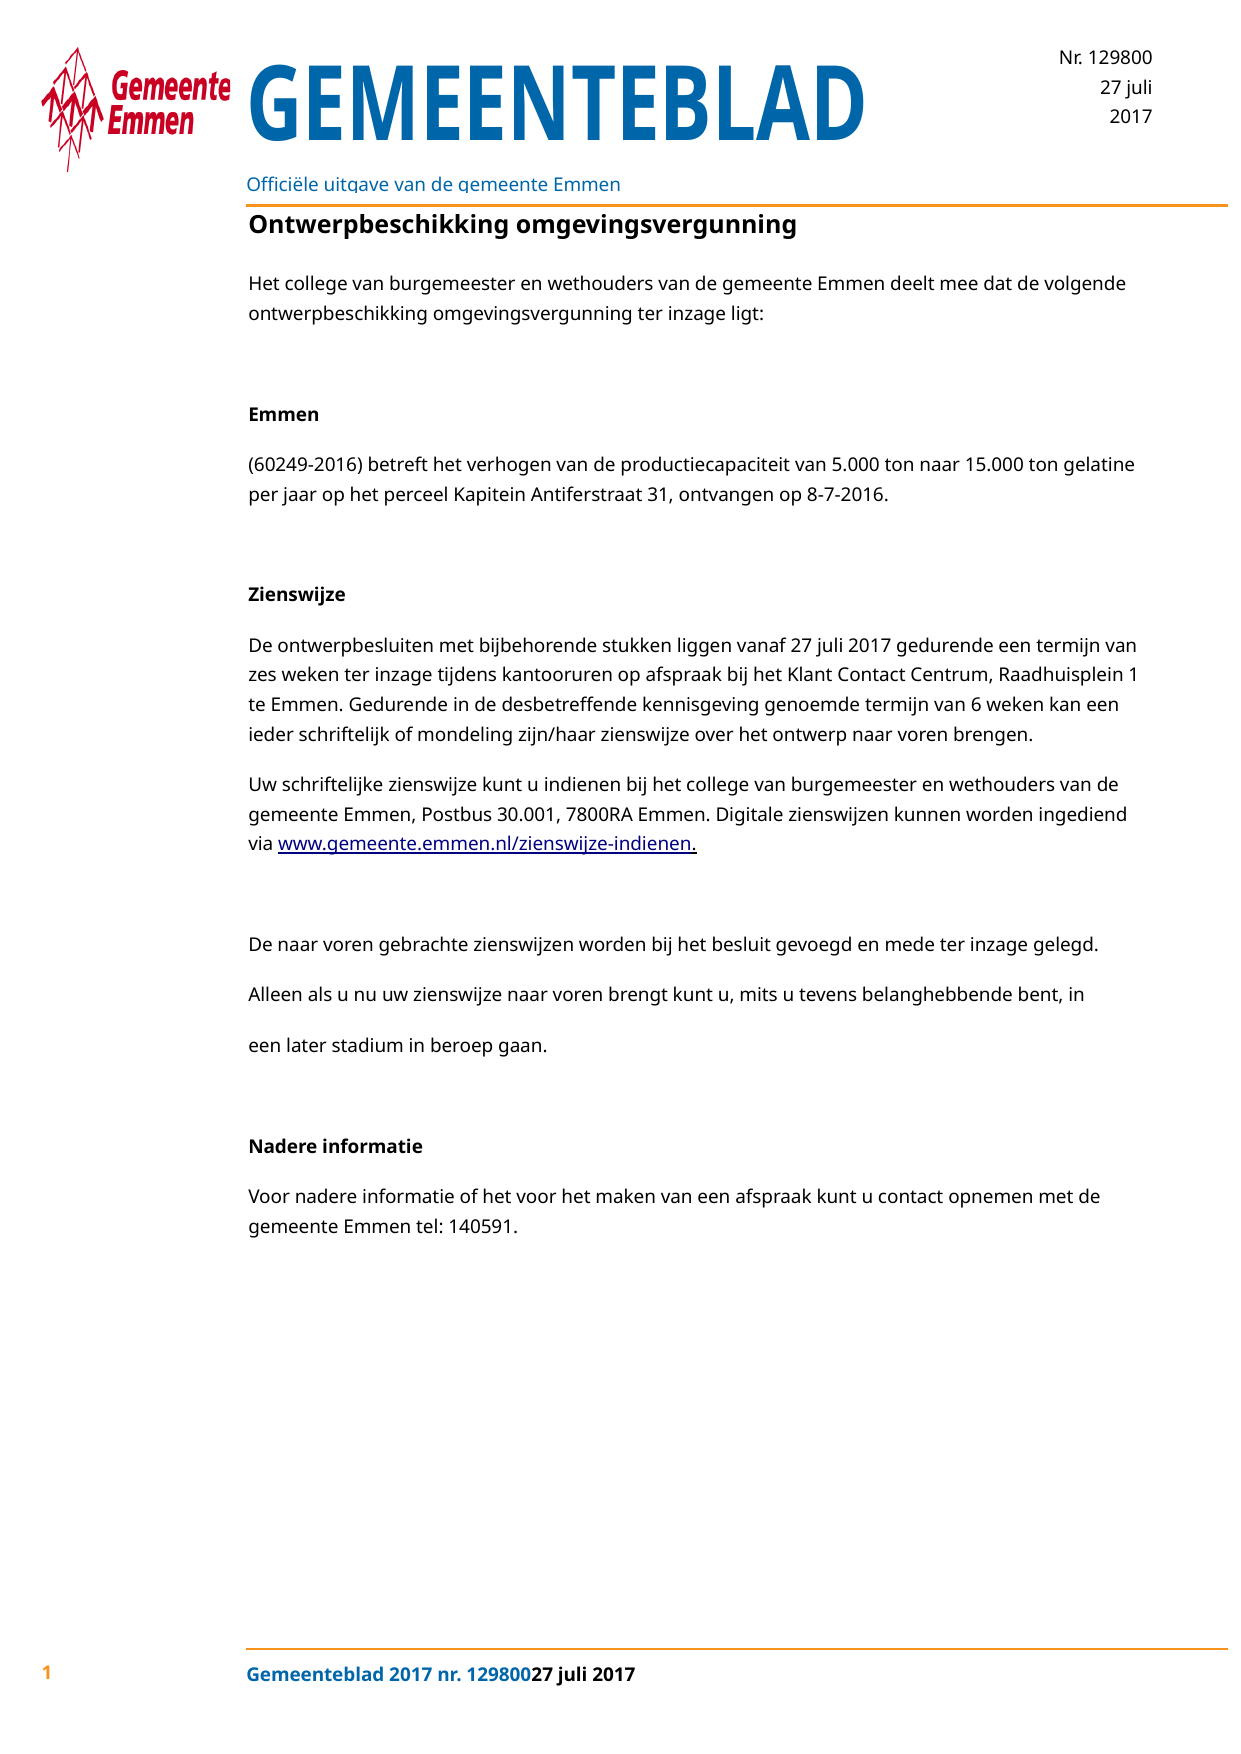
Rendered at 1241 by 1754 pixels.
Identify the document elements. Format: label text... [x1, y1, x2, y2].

text Het college van burgemeester en wethouders van de gemeente Emmen deelt mee dat de volgende ontwerpbeschikking omgevingsvergunning ter inzage ligt: [248, 270, 1152, 326]
text Nadere informatie [248, 1133, 1152, 1158]
text Voor nadere informatie of het voor het maken van een afspraak kunt u contact opnemen met de gemeente Emmen tel: 140591. [248, 1183, 1152, 1238]
text De naar voren gebrachte zienswijzen worden bij het besluit gevoegd en mede ter inzage gelegd. [248, 931, 1152, 957]
text Zienswijze [248, 582, 1152, 607]
picture [41, 47, 231, 172]
text Uw schriftelijke zienswijze kunt u indienen bij het college van burgemeester en wethouders van de gemeente Emmen, Postbus 30.001, 7800RA Emmen. Digitale zienswijzen kunnen worden ingediend via www.gemeente.emmen.nl/zienswijze-indienen. [248, 771, 1152, 856]
text Alleen als u nu uw zienswijze naar voren brengt kunt u, mits u tevens belanghebbende bent, in [248, 982, 1152, 1007]
text Ontwerpbeschikking omgevingsvergunning [248, 207, 1152, 241]
text Emmen [248, 401, 1152, 426]
text De ontwerpbesluiten met bijbehorende stukken liggen vanaf 27 juli 2017 gedurende een termijn van zes weken ter inzage tijdens kantooruren op afspraak bij het Klant Contact Centrum, Raadhuisplein 1 te Emmen. Gedurende in de desbetreffende kennisgeving genoemde termijn van 6 weken kan een ieder schriftelijk of mondeling zijn/haar zienswijze over het ontwerp naar voren brengen. [248, 632, 1152, 746]
text een later stadium in beroep gaan. [248, 1032, 1152, 1058]
text (60249-2016) betreft het verhogen van de productiecapaciteit van 5.000 ton naar 15.000 ton gelatine per jaar op het perceel Kapitein Antiferstraat 31, ontvangen op 8-7-2016. [248, 451, 1152, 506]
